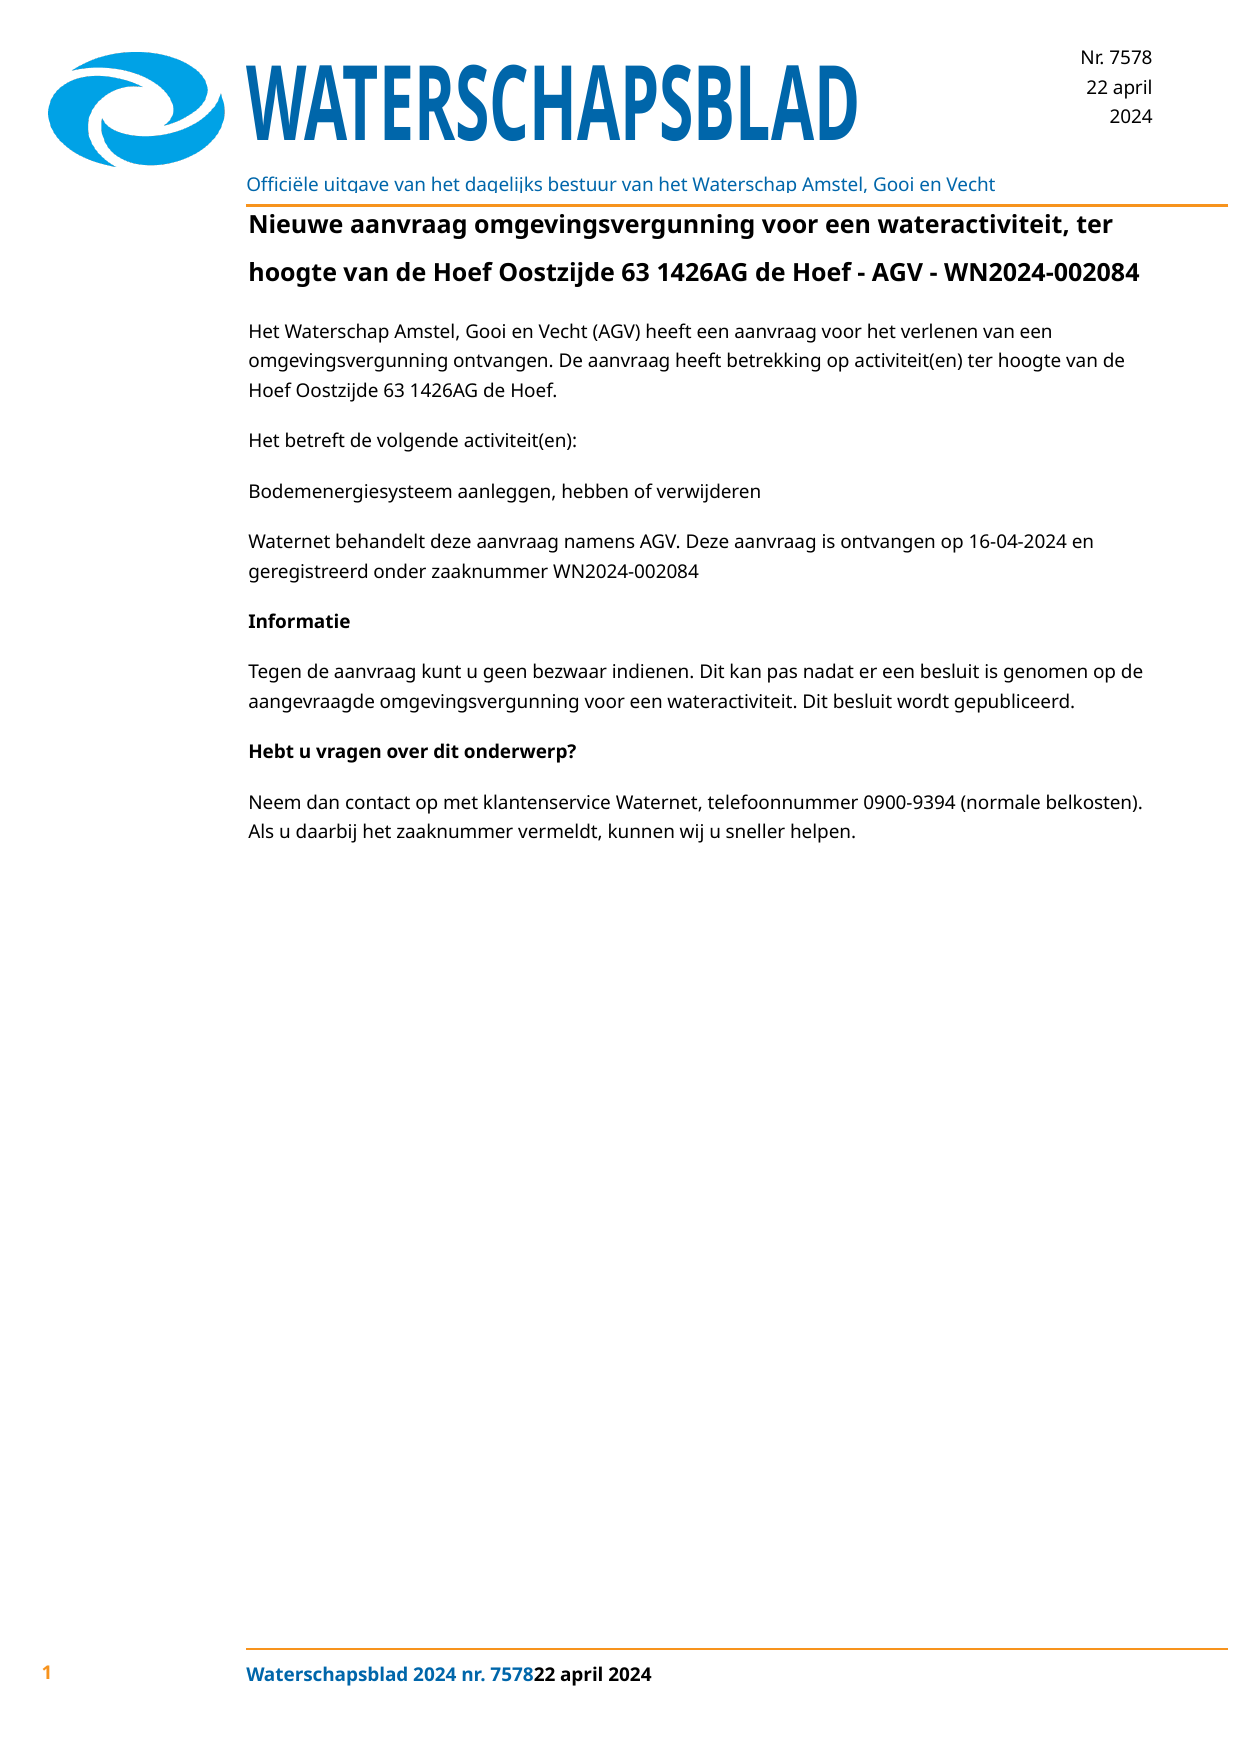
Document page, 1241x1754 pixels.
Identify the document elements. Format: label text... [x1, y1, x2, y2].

text Waternet behandelt deze aanvraag namens AGV. Deze aanvraag is ontvangen op 16-04-2024 en geregistreerd onder zaaknummer WN2024-002084 [248, 528, 1152, 584]
text Bodemenergiesysteem aanleggen, hebben of verwijderen [248, 478, 1152, 504]
text Tegen de aanvraag kunt u geen bezwaar indienen. Dit kan pas nadat er een besluit is genomen op de aangevraagde omgevingsvergunning voor een wateractiviteit. Dit besluit wordt gepubliceerd. [248, 659, 1152, 714]
text Informatie [248, 608, 1152, 634]
text Het betreft de volgende activiteit(en): [248, 427, 1152, 453]
text Nieuwe aanvraag omgevingsvergunning voor een wateractiviteit, ter hoogte van de Hoef Oostzijde 63 1426AG de Hoef - AGV - WN2024-002084 [248, 207, 1152, 288]
picture [41, 47, 231, 172]
text Neem dan contact op met klantenservice Waternet, telefoonnummer 0900-9394 (normale belkosten). Als u daarbij het zaaknummer vermeldt, kunnen wij u sneller helpen. [248, 789, 1152, 844]
text Hebt u vragen over dit onderwerp? [248, 739, 1152, 764]
text Het Waterschap Amstel, Gooi en Vecht (AGV) heeft een aanvraag voor het verlenen van een omgevingsvergunning ontvangen. De aanvraag heeft betrekking op activiteit(en) ter hoogte van de Hoef Oostzijde 63 1426AG de Hoef. [248, 318, 1152, 403]
